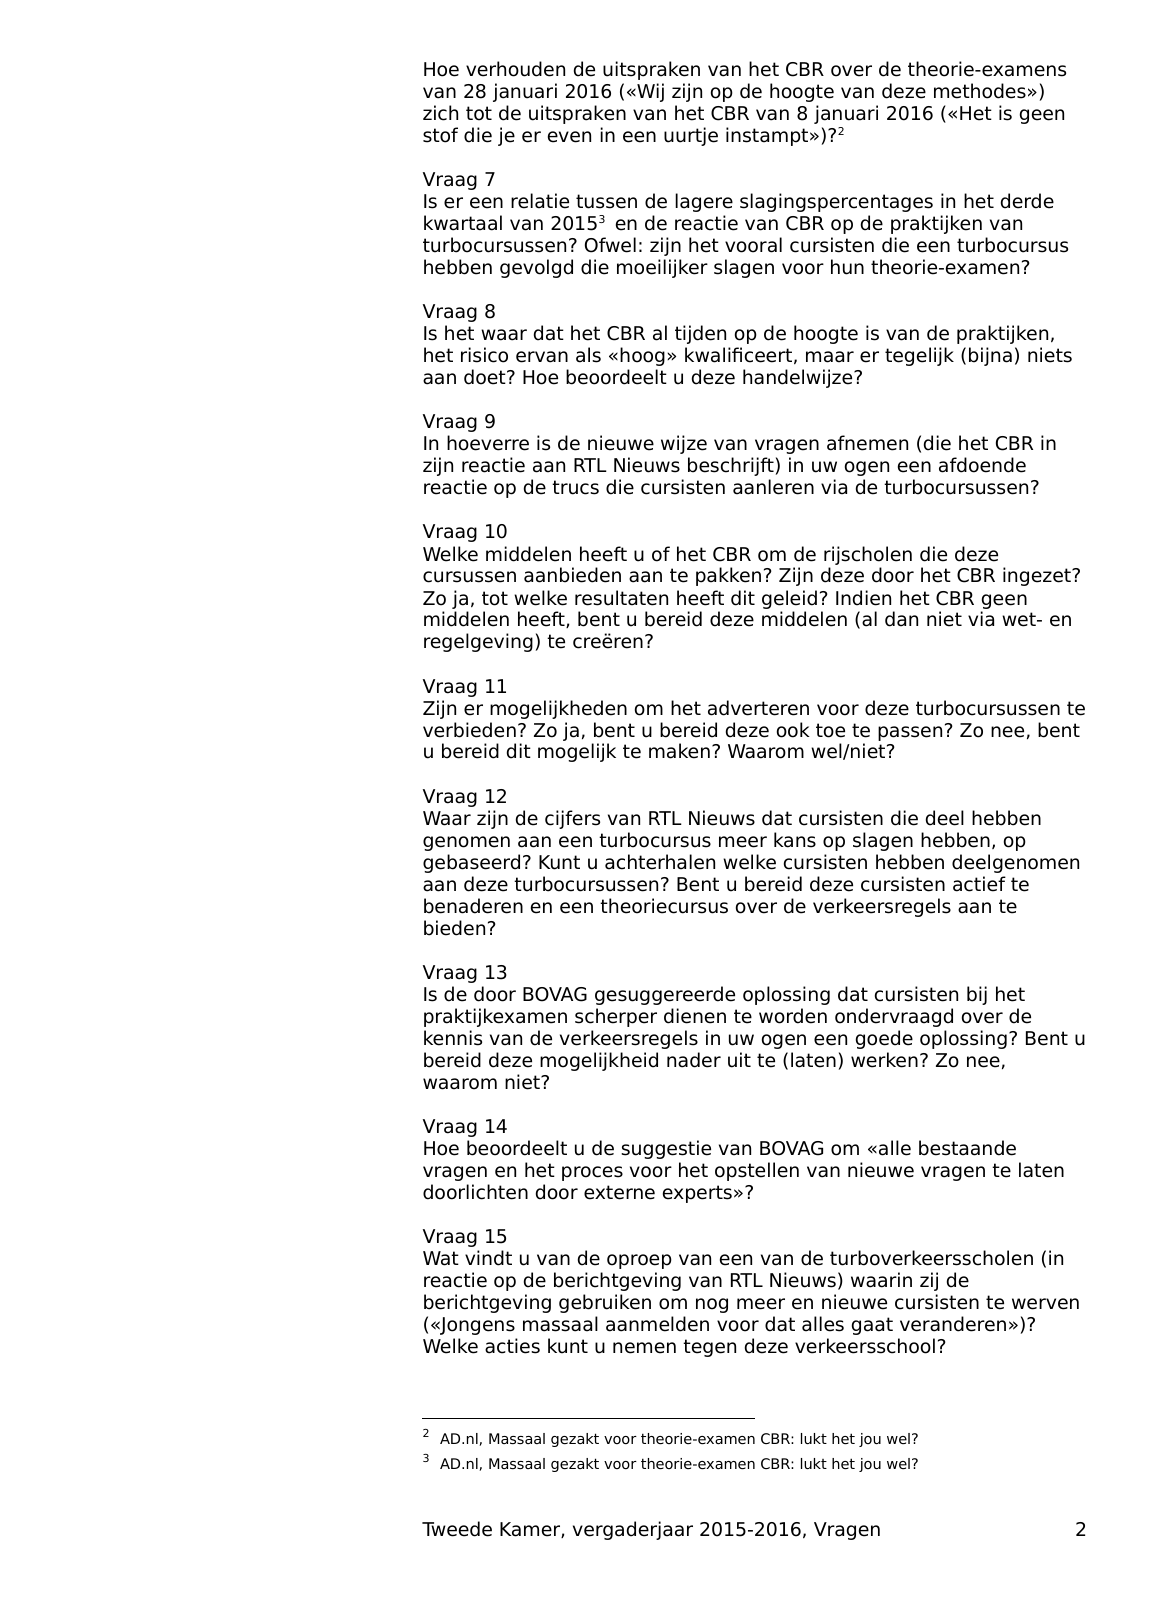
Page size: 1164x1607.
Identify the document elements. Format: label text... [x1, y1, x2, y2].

text Is het waar dat het CBR al tijden op de hoogte is van de praktijken, het risico ervan als «hoog» kwalificeert, maar er tegelijk (bijna) niets aan doet? Hoe beoordeelt u deze handelwijze? [422, 323, 1087, 389]
text Is er een relatie tussen de lagere slagingspercentages in het derde kwartaal van 2015 en de reactie van CBR op de praktijken van turbocursussen? Ofwel: zijn het vooral cursisten die een turbocursus hebben gevolgd die moeilijker slagen voor hun theorie-examen? [422, 191, 1087, 279]
text Zijn er mogelijkheden om het adverteren voor deze turbocursussen te verbieden? Zo ja, bent u bereid deze ook toe te passen? Zo nee, bent u bereid dit mogelijk te maken? Waarom wel/niet? [422, 697, 1087, 763]
text Vraag 7 [422, 169, 1087, 191]
text Welke middelen heeft u of het CBR om de rijscholen die deze cursussen aanbieden aan te pakken? Zijn deze door het CBR ingezet? Zo ja, tot welke resultaten heeft dit geleid? Indien het CBR geen middelen heeft, bent u bereid deze middelen (al dan niet via wet- en regelgeving) te creëren? [422, 543, 1087, 653]
text Vraag 14 [422, 1116, 1087, 1138]
text Vraag 8 [422, 301, 1087, 323]
text Vraag 10 [422, 521, 1087, 543]
text Vraag 9 [422, 411, 1087, 433]
text Vraag 12 [422, 786, 1087, 808]
text AD.nl, Massaal gezakt voor theorie-examen CBR: lukt het jou wel? [422, 1452, 1087, 1474]
text Is de door BOVAG gesuggereerde oplossing dat cursisten bij het praktijkexamen scherper dienen te worden ondervraagd over de kennis van de verkeersregels in uw ogen een goede oplossing? Bent u bereid deze mogelijkheid nader uit te (laten) werken? Zo nee, waarom niet? [422, 984, 1087, 1093]
text Vraag 15 [422, 1226, 1087, 1248]
text Wat vindt u van de oproep van een van de turboverkeersscholen (in reactie op de berichtgeving van RTL Nieuws) waarin zij de berichtgeving gebruiken om nog meer en nieuwe cursisten te werven («Jongens massaal aanmelden voor dat alles gaat veranderen»)? Welke acties kunt u nemen tegen deze verkeersschool? [422, 1248, 1087, 1358]
text Vraag 13 [422, 962, 1087, 984]
text Vraag 11 [422, 676, 1087, 697]
text AD.nl, Massaal gezakt voor theorie-examen CBR: lukt het jou wel? [422, 1427, 1087, 1449]
text In hoeverre is de nieuwe wijze van vragen afnemen (die het CBR in zijn reactie aan RTL Nieuws beschrijft) in uw ogen een afdoende reactie op de trucs die cursisten aanleren via de turbocursussen? [422, 433, 1087, 499]
text Waar zijn de cijfers van RTL Nieuws dat cursisten die deel hebben genomen aan een turbocursus meer kans op slagen hebben, op gebaseerd? Kunt u achterhalen welke cursisten hebben deelgenomen aan deze turbocursussen? Bent u bereid deze cursisten actief te benaderen en een theoriecursus over de verkeersregels aan te bieden? [422, 808, 1087, 939]
text Hoe verhouden de uitspraken van het CBR over de theorie-examens van 28 januari 2016 («Wij zijn op de hoogte van deze methodes») zich tot de uitspraken van het CBR van 8 januari 2016 («Het is geen stof die je er even in een uurtje instampt»)? [422, 59, 1087, 147]
text Hoe beoordeelt u de suggestie van BOVAG om «alle bestaande vragen en het proces voor het opstellen van nieuwe vragen te laten doorlichten door externe experts»? [422, 1138, 1087, 1204]
